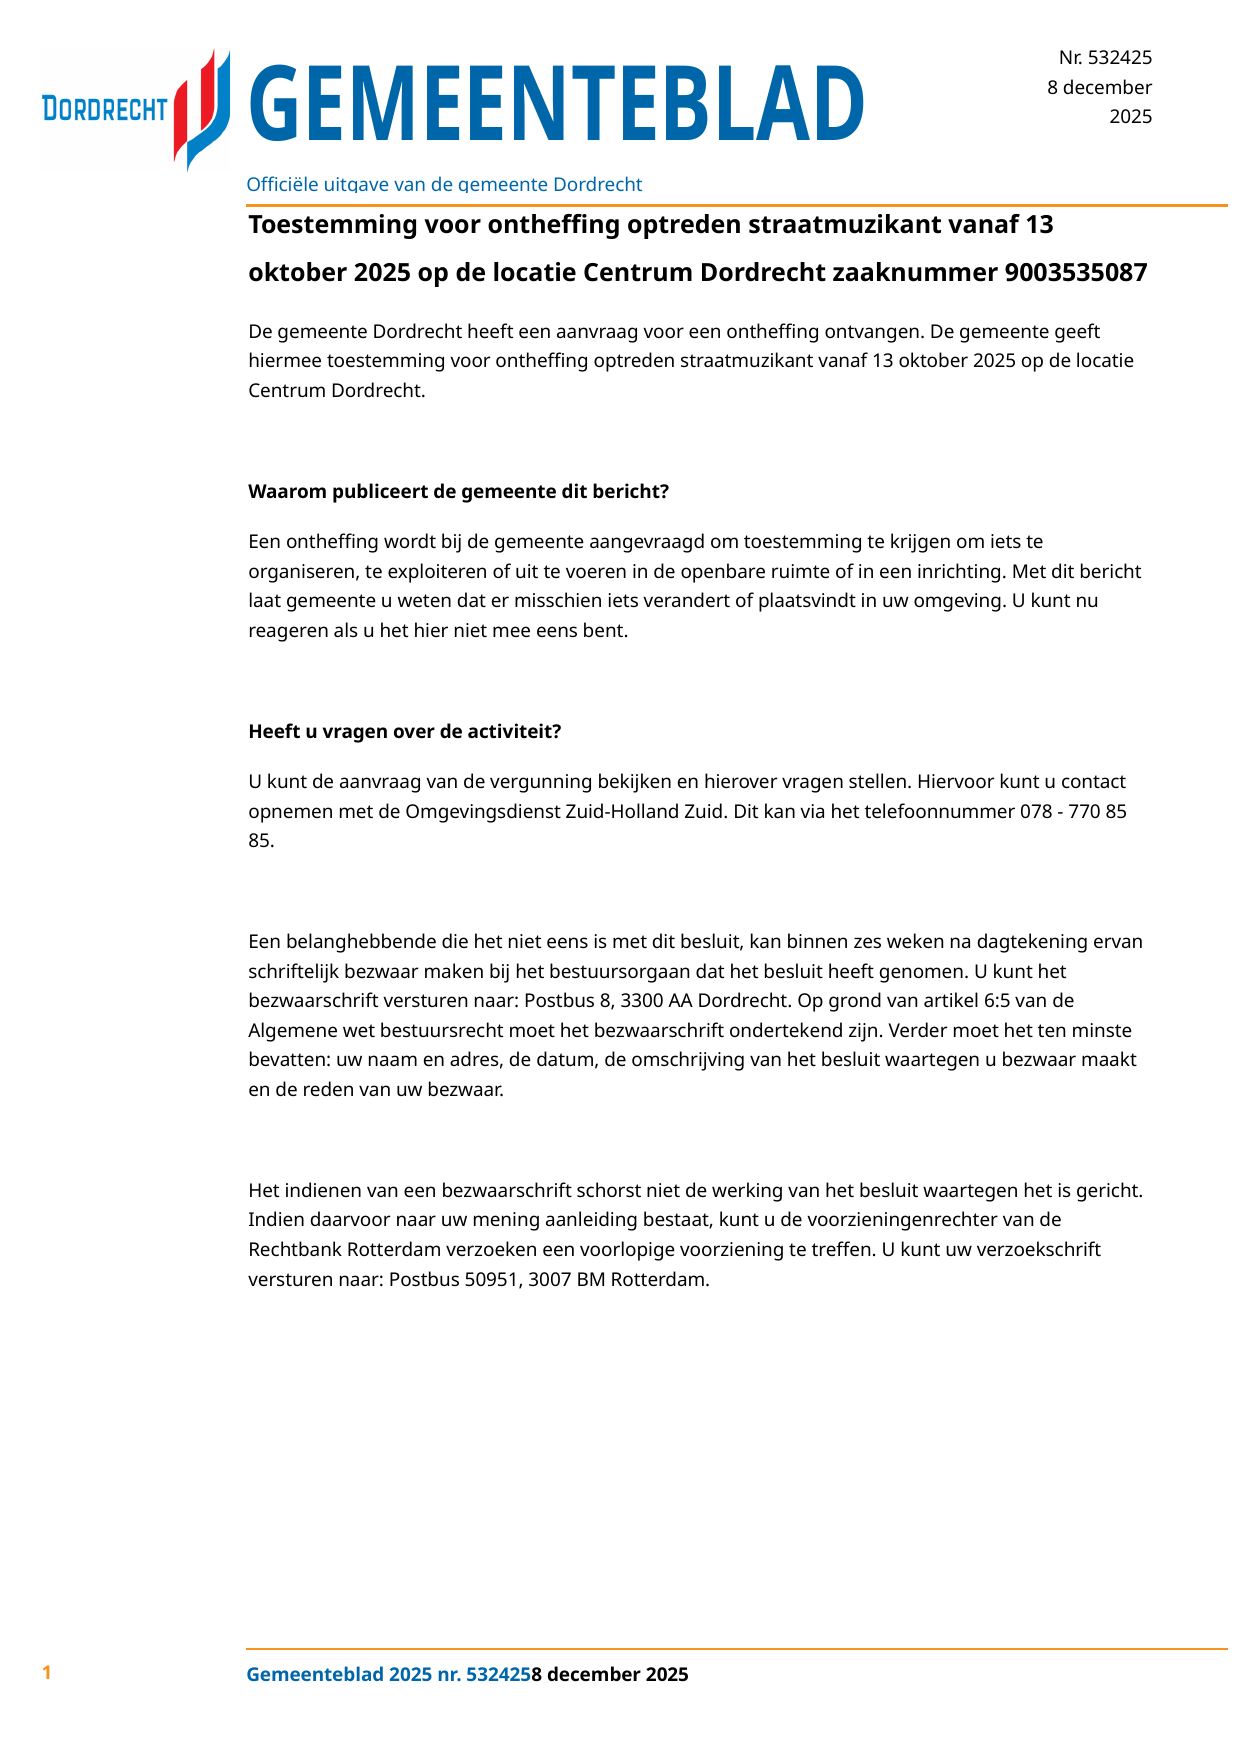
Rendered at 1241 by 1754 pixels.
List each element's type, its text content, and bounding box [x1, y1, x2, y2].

text Heeft u vragen over de activiteit? [248, 718, 1152, 744]
text Een ontheffing wordt bij de gemeente aangevraagd om toestemming te krijgen om iets te organiseren, te exploiteren of uit te voeren in de openbare ruimte of in een inrichting. Met dit bericht laat gemeente u weten dat er misschien iets verandert of plaatsvindt in uw omgeving. U kunt nu reageren als u het hier niet mee eens bent. [248, 528, 1152, 643]
text U kunt de aanvraag van de vergunning bekijken en hierover vragen stellen. Hiervoor kunt u contact opnemen met de Omgevingsdienst Zuid-Holland Zuid. Dit kan via het telefoonnummer 078 - 770 85 85. [248, 768, 1152, 853]
text Toestemming voor ontheffing optreden straatmuzikant vanaf 13 oktober 2025 op de locatie Centrum Dordrecht zaaknummer 9003535087 [248, 207, 1152, 288]
text De gemeente Dordrecht heeft een aanvraag voor een ontheffing ontvangen. De gemeente geeft hiermee toestemming voor ontheffing optreden straatmuzikant vanaf 13 oktober 2025 op de locatie Centrum Dordrecht. [248, 318, 1152, 403]
text Waarom publiceert de gemeente dit bericht? [248, 478, 1152, 504]
text Een belanghebbende die het niet eens is met dit besluit, kan binnen zes weken na dagtekening ervan schriftelijk bezwaar maken bij het bestuursorgaan dat het besluit heeft genomen. U kunt het bezwaarschrift versturen naar: Postbus 8, 3300 AA Dordrecht. Op grond van artikel 6:5 van de Algemene wet bestuursrecht moet het bezwaarschrift ondertekend zijn. Verder moet het ten minste bevatten: uw naam en adres, de datum, de omschrijving van het besluit waartegen u bezwaar maakt en de reden van uw bezwaar. [248, 928, 1152, 1102]
text Het indienen van een bezwaarschrift schorst niet de werking van het besluit waartegen het is gericht. Indien daarvoor naar uw mening aanleiding bestaat, kunt u de voorzieningenrechter van de Rechtbank Rotterdam verzoeken een voorlopige voorziening te treffen. U kunt uw verzoekschrift versturen naar: Postbus 50951, 3007 BM Rotterdam. [248, 1177, 1152, 1292]
picture [41, 47, 231, 172]
